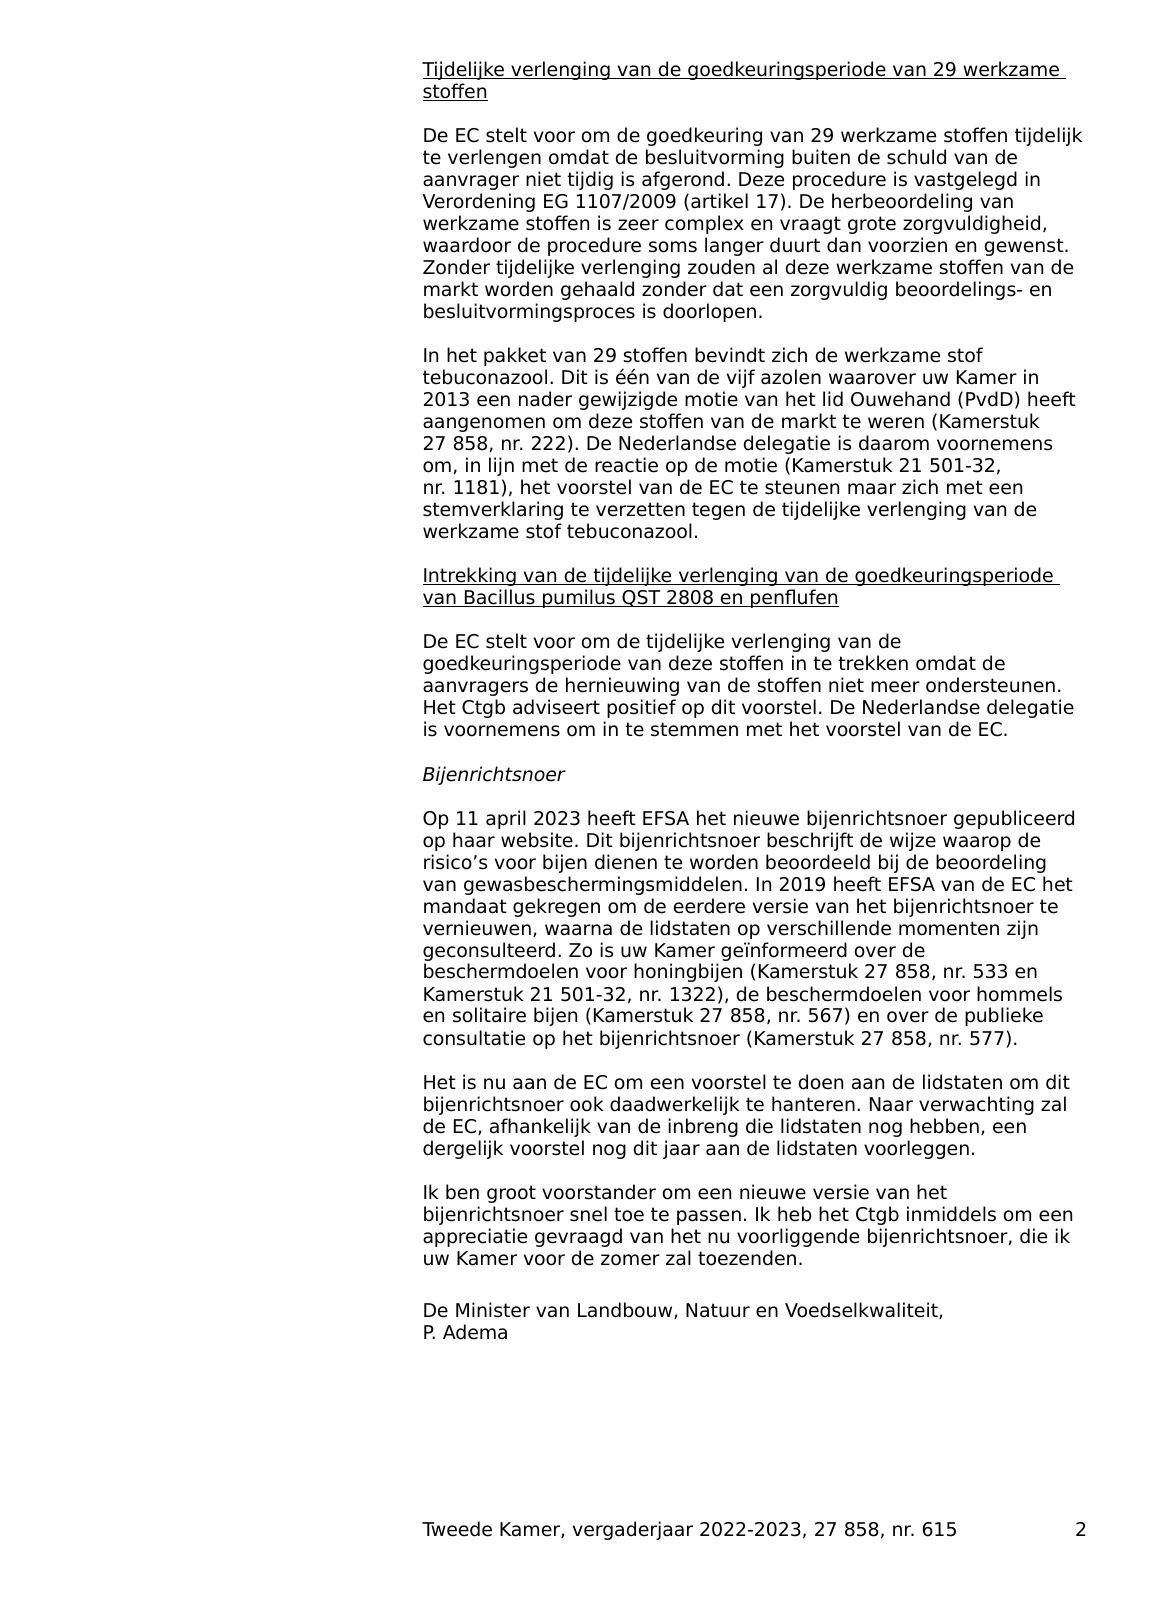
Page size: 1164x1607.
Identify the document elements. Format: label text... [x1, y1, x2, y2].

text Op 11 april 2023 heeft EFSA het nieuwe bijenrichtsnoer gepubliceerd op haar website. Dit bijenrichtsnoer beschrijft de wijze waarop de risico’s voor bijen dienen te worden beoordeeld bij de beoordeling van gewasbeschermingsmiddelen. In 2019 heeft EFSA van de EC het mandaat gekregen om de eerdere versie van het bijenrichtsnoer te vernieuwen, waarna de lidstaten op verschillende momenten zijn geconsulteerd. Zo is uw Kamer geïnformeerd over de beschermdoelen voor honingbijen (Kamerstuk 27 858, nr. 533 en Kamerstuk 21 501-32, nr. 1322), de beschermdoelen voor hommels en solitaire bijen (Kamerstuk 27 858, nr. 567) en over de publieke consultatie op het bijenrichtsnoer (Kamerstuk 27 858, nr. 577). [422, 808, 1087, 1049]
text Het is nu aan de EC om een voorstel te doen aan de lidstaten om dit bijenrichtsnoer ook daadwerkelijk te hanteren. Naar verwachting zal de EC, afhankelijk van de inbreng die lidstaten nog hebben, een dergelijk voorstel nog dit jaar aan de lidstaten voorleggen. [422, 1072, 1087, 1159]
text De EC stelt voor om de tijdelijke verlenging van de goedkeuringsperiode van deze stoffen in te trekken omdat de aanvragers de hernieuwing van de stoffen niet meer ondersteunen. Het Ctgb adviseert positief op dit voorstel. De Nederlandse delegatie is voornemens om in te stemmen met het voorstel van de EC. [422, 631, 1087, 741]
subtitle Tijdelijke verlenging van de goedkeuringsperiode van 29 werkzame stoffen [422, 59, 1087, 103]
text De Minister van Landbouw, Natuur en Voedselkwaliteit, P. Adema [422, 1299, 1087, 1343]
text Ik ben groot voorstander om een nieuwe versie van het bijenrichtsnoer snel toe te passen. Ik heb het Ctgb inmiddels om een appreciatie gevraagd van het nu voorliggende bijenrichtsnoer, die ik uw Kamer voor de zomer zal toezenden. [422, 1182, 1087, 1269]
subtitle Intrekking van de tijdelijke verlenging van de goedkeuringsperiode van Bacillus pumilus QST 2808 en penflufen [422, 565, 1087, 609]
text In het pakket van 29 stoffen bevindt zich de werkzame stof tebuconazool. Dit is één van de vijf azolen waarover uw Kamer in 2013 een nader gewijzigde motie van het lid Ouwehand (PvdD) heeft aangenomen om deze stoffen van de markt te weren (Kamerstuk 27 858, nr. 222). De Nederlandse delegatie is daarom voornemens om, in lijn met de reactie op de motie (Kamerstuk 21 501-32, nr. 1181), het voorstel van de EC te steunen maar zich met een stemverklaring te verzetten tegen de tijdelijke verlenging van de werkzame stof tebuconazool. [422, 345, 1087, 543]
text De EC stelt voor om de goedkeuring van 29 werkzame stoffen tijdelijk te verlengen omdat de besluitvorming buiten de schuld van de aanvrager niet tijdig is afgerond. Deze procedure is vastgelegd in Verordening EG 1107/2009 (artikel 17). De herbeoordeling van werkzame stoffen is zeer complex en vraagt grote zorgvuldigheid, waardoor de procedure soms langer duurt dan voorzien en gewenst. Zonder tijdelijke verlenging zouden al deze werkzame stoffen van de markt worden gehaald zonder dat een zorgvuldig beoordelings- en besluitvormingsproces is doorlopen. [422, 125, 1087, 323]
subtitle Bijenrichtsnoer [422, 763, 1087, 785]
